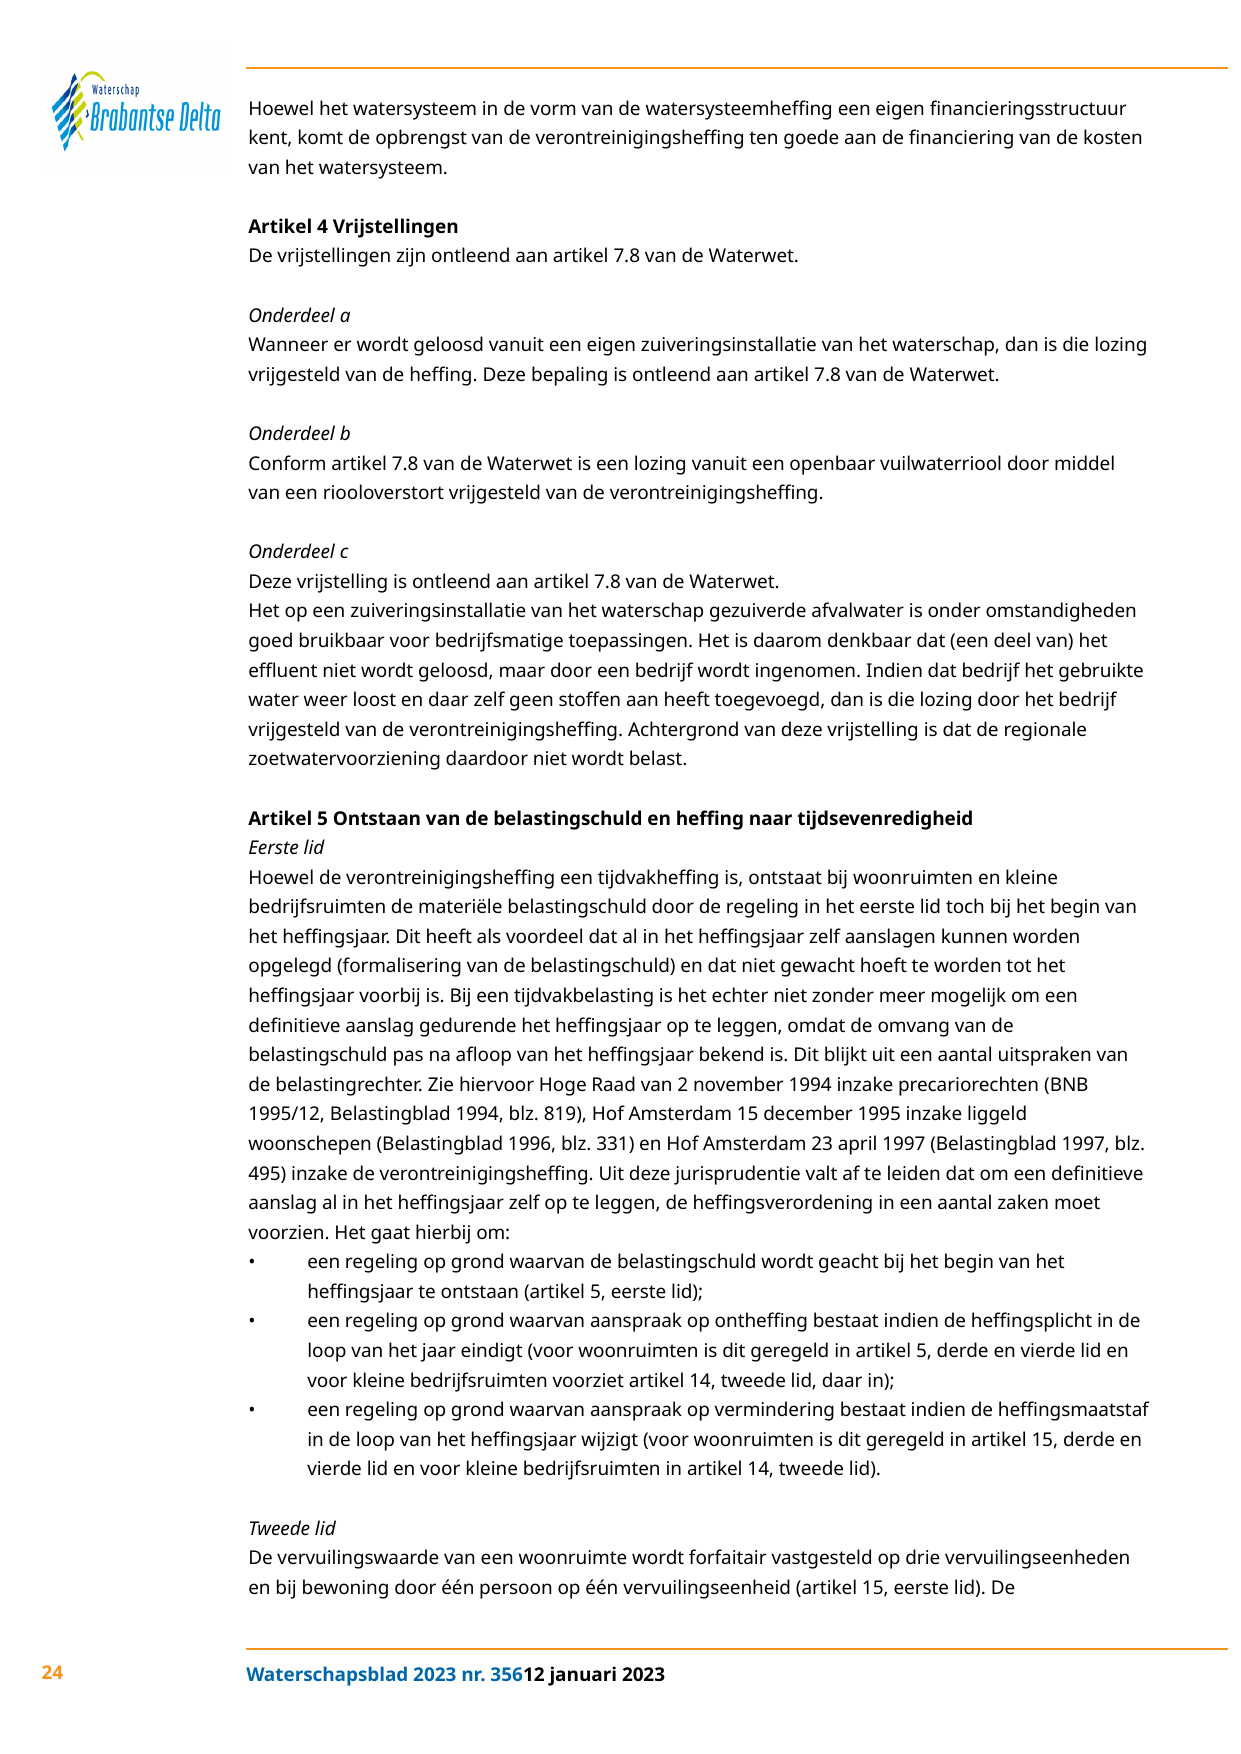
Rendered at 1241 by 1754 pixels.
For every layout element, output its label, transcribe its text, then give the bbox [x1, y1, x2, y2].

list een regeling op grond waarvan aanspraak op ontheffing bestaat indien de heffingsplicht in de loop van het jaar eindigt (voor woonruimten is dit geregeld in artikel 5, derde en vierde lid en voor kleine bedrijfsruimten voorziet artikel 14, tweede lid, daar in); [248, 1308, 1152, 1393]
list een regeling op grond waarvan aanspraak op vermindering bestaat indien de heffingsmaatstaf in de loop van het heffingsjaar wijzigt (voor woonruimten is dit geregeld in artikel 15, derde en vierde lid en voor kleine bedrijfsruimten in artikel 14, tweede lid). [248, 1396, 1152, 1481]
text De vrijstellingen zijn ontleend aan artikel 7.8 van de Waterwet. [248, 243, 1152, 268]
list een regeling op grond waarvan de belastingschuld wordt geacht bij het begin van het heffingsjaar te ontstaan (artikel 5, eerste lid); [248, 1248, 1152, 1304]
text Deze vrijstelling is ontleend aan artikel 7.8 van de Waterwet. [248, 568, 1152, 594]
text Het op een zuiveringsinstallatie van het waterschap gezuiverde afvalwater is onder omstandigheden goed bruikbaar voor bedrijfsmatige toepassingen. Het is daarom denkbaar dat (een deel van) het effluent niet wordt geloosd, maar door een bedrijf wordt ingenomen. Indien dat bedrijf het gebruikte water weer loost en daar zelf geen stoffen aan heeft toegevoegd, dan is die lozing door het bedrijf vrijgesteld van de verontreinigingsheffing. Achtergrond van deze vrijstelling is dat de regionale zoetwatervoorziening daardoor niet wordt belast. [248, 598, 1152, 771]
text Artikel 4 Vrijstellingen [248, 213, 1152, 239]
text Wanneer er wordt geloosd vanuit een eigen zuiveringsinstallatie van het waterschap, dan is die lozing vrijgesteld van de heffing. Deze bepaling is ontleend aan artikel 7.8 van de Waterwet. [248, 331, 1152, 387]
text Onderdeel b [248, 420, 1152, 446]
text Onderdeel c [248, 538, 1152, 564]
text Hoewel het watersysteem in de vorm van de watersysteemheffing een eigen financieringsstructuur kent, komt de opbrengst van de verontreinigingsheffing ten goede aan de financiering van de kosten van het watersysteem. [248, 95, 1152, 180]
text Hoewel de verontreinigingsheffing een tijdvakheffing is, ontstaat bij woonruimten en kleine bedrijfsruimten de materiële belastingschuld door de regeling in het eerste lid toch bij het begin van het heffingsjaar. Dit heeft als voordeel dat al in het heffingsjaar zelf aanslagen kunnen worden opgelegd (formalisering van de belastingschuld) en dat niet gewacht hoeft te worden tot het heffingsjaar voorbij is. Bij een tijdvakbelasting is het echter niet zonder meer mogelijk om een definitieve aanslag gedurende het heffingsjaar op te leggen, omdat de omvang van de belastingschuld pas na afloop van het heffingsjaar bekend is. Dit blijkt uit een aantal uitspraken van de belastingrechter. Zie hiervoor Hoge Raad van 2 november 1994 inzake precariorechten (BNB 1995/12, Belastingblad 1994, blz. 819), Hof Amsterdam 15 december 1995 inzake liggeld woonschepen (Belastingblad 1996, blz. 331) en Hof Amsterdam 23 april 1997 (Belastingblad 1997, blz. 495) inzake de verontreinigingsheffing. Uit deze jurisprudentie valt af te leiden dat om een definitieve aanslag al in het heffingsjaar zelf op te leggen, de heffingsverordening in een aantal zaken moet voorzien. Het gaat hierbij om: [248, 864, 1152, 1245]
text Tweede lid [248, 1515, 1152, 1541]
text Onderdeel a [248, 302, 1152, 328]
text De vervuilingswaarde van een woonruimte wordt forfaitair vastgesteld op drie vervuilingseenheden en bij bewoning door één persoon op één vervuilingseenheid (artikel 15, eerste lid). De [248, 1544, 1152, 1600]
text Artikel 5 Ontstaan van de belastingschuld en heffing naar tijdsevenredigheid [248, 805, 1152, 831]
text Conform artikel 7.8 van de Waterwet is een lozing vanuit een openbaar vuilwaterriool door middel van een riooloverstort vrijgesteld van de verontreinigingsheffing. [248, 450, 1152, 505]
text Eerste lid [248, 834, 1152, 860]
picture [41, 47, 231, 172]
